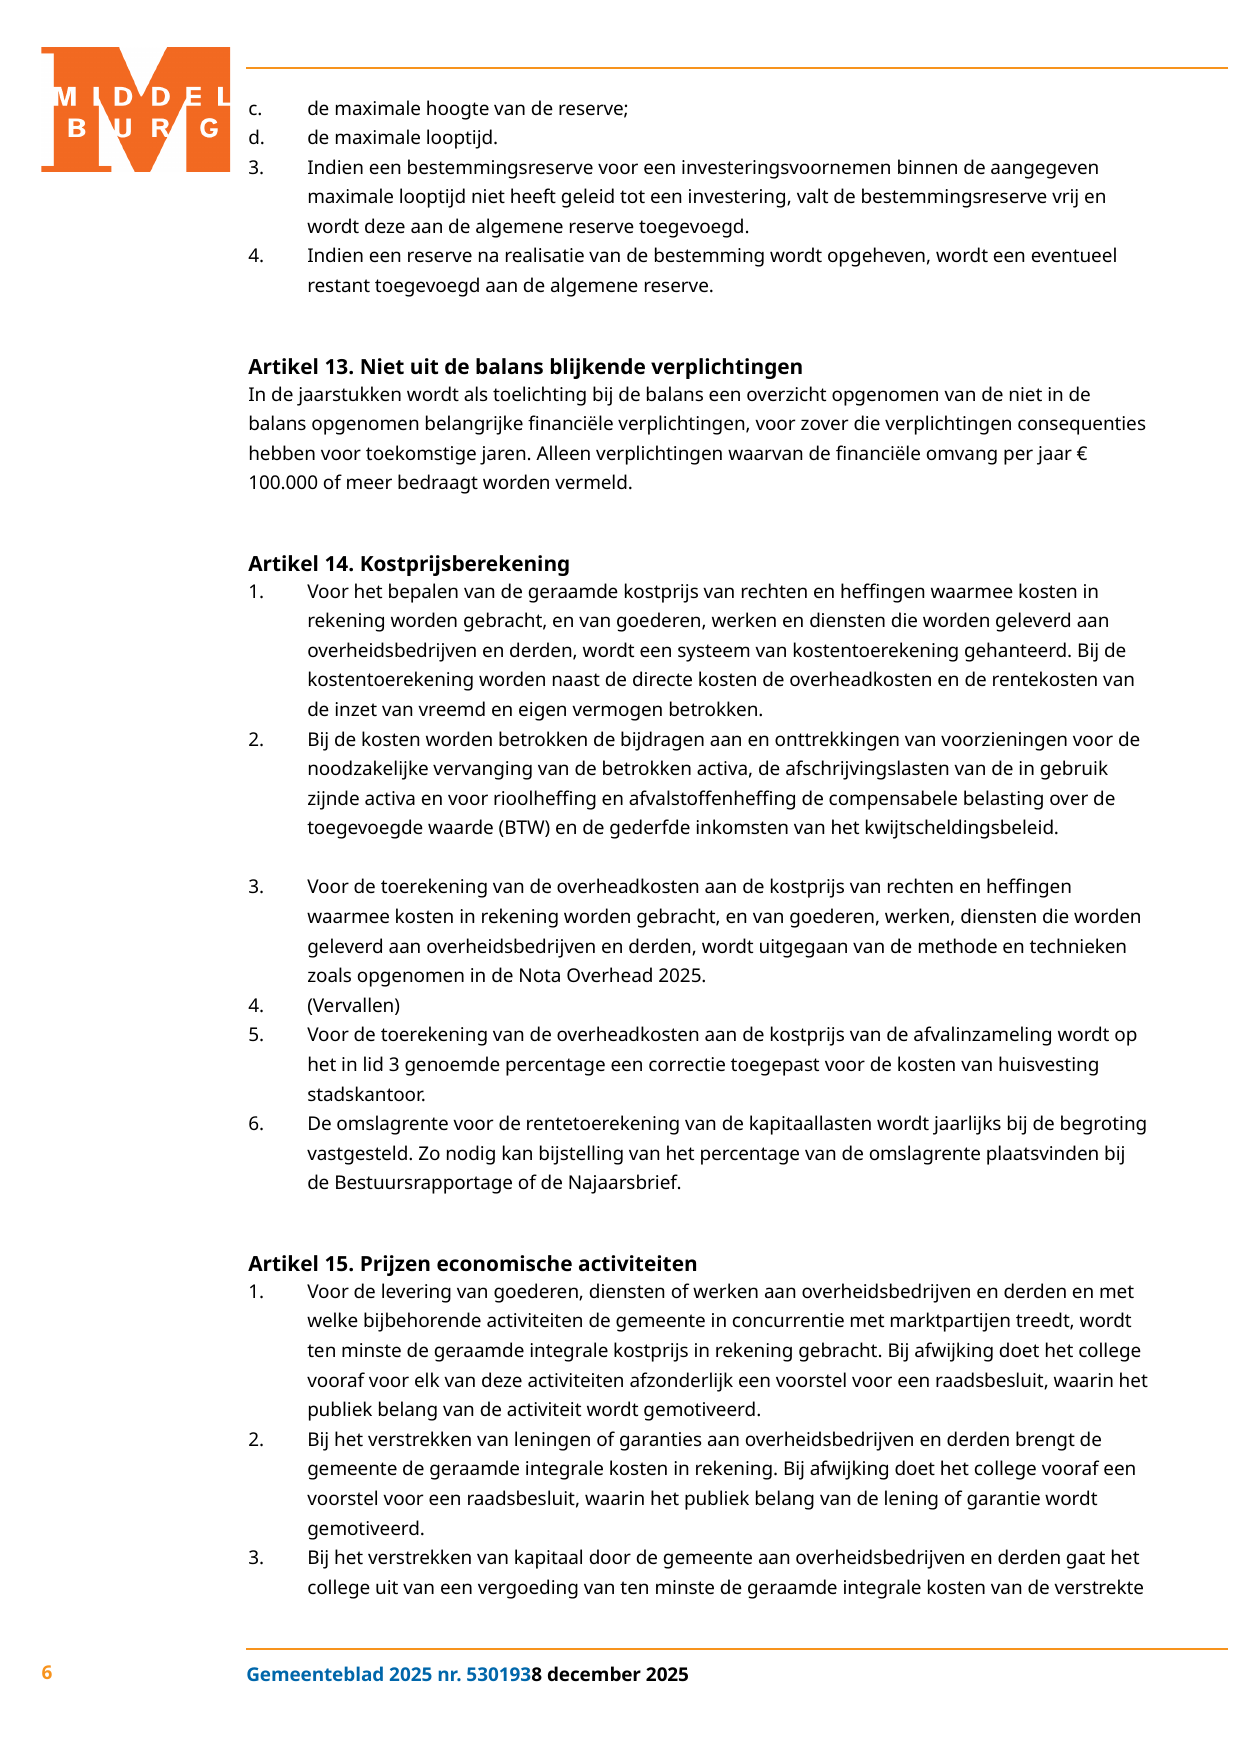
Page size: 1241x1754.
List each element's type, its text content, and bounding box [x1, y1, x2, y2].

text Artikel 15. Prijzen economische activiteiten [248, 1249, 1152, 1278]
list Voor de toerekening van de overheadkosten aan de kostprijs van rechten en heffingen waarmee kosten in rekening worden gebracht, en van goederen, werken, diensten die worden geleverd aan overheidsbedrijven en derden, wordt uitgegaan van de methode en technieken zoals opgenomen in de Nota Overhead 2025. [248, 874, 1152, 988]
text Artikel 14. Kostprijsberekening [248, 549, 1152, 578]
list Voor de levering van goederen, diensten of werken aan overheidsbedrijven en derden en met welke bijbehorende activiteiten de gemeente in concurrentie met marktpartijen treedt, wordt ten minste de geraamde integrale kostprijs in rekening gebracht. Bij afwijking doet het college vooraf voor elk van deze activiteiten afzonderlijk een voorstel voor een raadsbesluit, waarin het publiek belang van de activiteit wordt gemotiveerd. [248, 1278, 1152, 1422]
list Voor de toerekening van de overheadkosten aan de kostprijs van de afvalinzameling wordt op het in lid 3 genoemde percentage een correctie toegepast voor de kosten van huisvesting stadskantoor. [248, 1022, 1152, 1107]
list Indien een reserve na realisatie van de bestemming wordt opgeheven, wordt een eventueel restant toegevoegd aan de algemene reserve. [248, 243, 1152, 298]
list Bij het verstrekken van kapitaal door de gemeente aan overheidsbedrijven en derden gaat het college uit van een vergoeding van ten minste de geraamde integrale kosten van de verstrekte [248, 1544, 1152, 1599]
list Indien een bestemmingsreserve voor een investeringsvoornemen binnen de aangegeven maximale looptijd niet heeft geleid tot een investering, valt de bestemmingsreserve vrij en wordt deze aan de algemene reserve toegevoegd. [248, 154, 1152, 239]
list Voor het bepalen van de geraamde kostprijs van rechten en heffingen waarmee kosten in rekening worden gebracht, en van goederen, werken en diensten die worden geleverd aan overheidsbedrijven en derden, wordt een systeem van kostentoerekening gehanteerd. Bij de kostentoerekening worden naast de directe kosten de overheadkosten en de rentekosten van de inzet van vreemd en eigen vermogen betrokken. [248, 578, 1152, 722]
list (Vervallen) [248, 992, 1152, 1018]
list de maximale hoogte van de reserve; [248, 95, 1152, 121]
text In de jaarstukken wordt als toelichting bij de balans een overzicht opgenomen van de niet in de balans opgenomen belangrijke financiële verplichtingen, voor zover die verplichtingen consequenties hebben voor toekomstige jaren. Alleen verplichtingen waarvan de financiële omvang per jaar € 100.000 of meer bedraagt worden vermeld. [248, 381, 1152, 495]
picture [41, 47, 231, 172]
list De omslagrente voor de rentetoerekening van de kapitaallasten wordt jaarlijks bij de begroting vastgesteld. Zo nodig kan bijstelling van het percentage van de omslagrente plaatsvinden bij de Bestuursrapportage of de Najaarsbrief. [248, 1110, 1152, 1195]
list de maximale looptijd. [248, 124, 1152, 150]
list Bij het verstrekken van leningen of garanties aan overheidsbedrijven en derden brengt de gemeente de geraamde integrale kosten in rekening. Bij afwijking doet het college vooraf een voorstel voor een raadsbesluit, waarin het publiek belang van de lening of garantie wordt gemotiveerd. [248, 1426, 1152, 1540]
text Artikel 13. Niet uit de balans blijkende verplichtingen [248, 352, 1152, 381]
list Bij de kosten worden betrokken de bijdragen aan en onttrekkingen van voorzieningen voor de noodzakelijke vervanging van de betrokken activa, de afschrijvingslasten van de in gebruik zijnde activa en voor rioolheffing en afvalstoffenheffing de compensabele belasting over de toegevoegde waarde (BTW) en de gederfde inkomsten van het kwijtscheldingsbeleid. [248, 726, 1152, 840]
